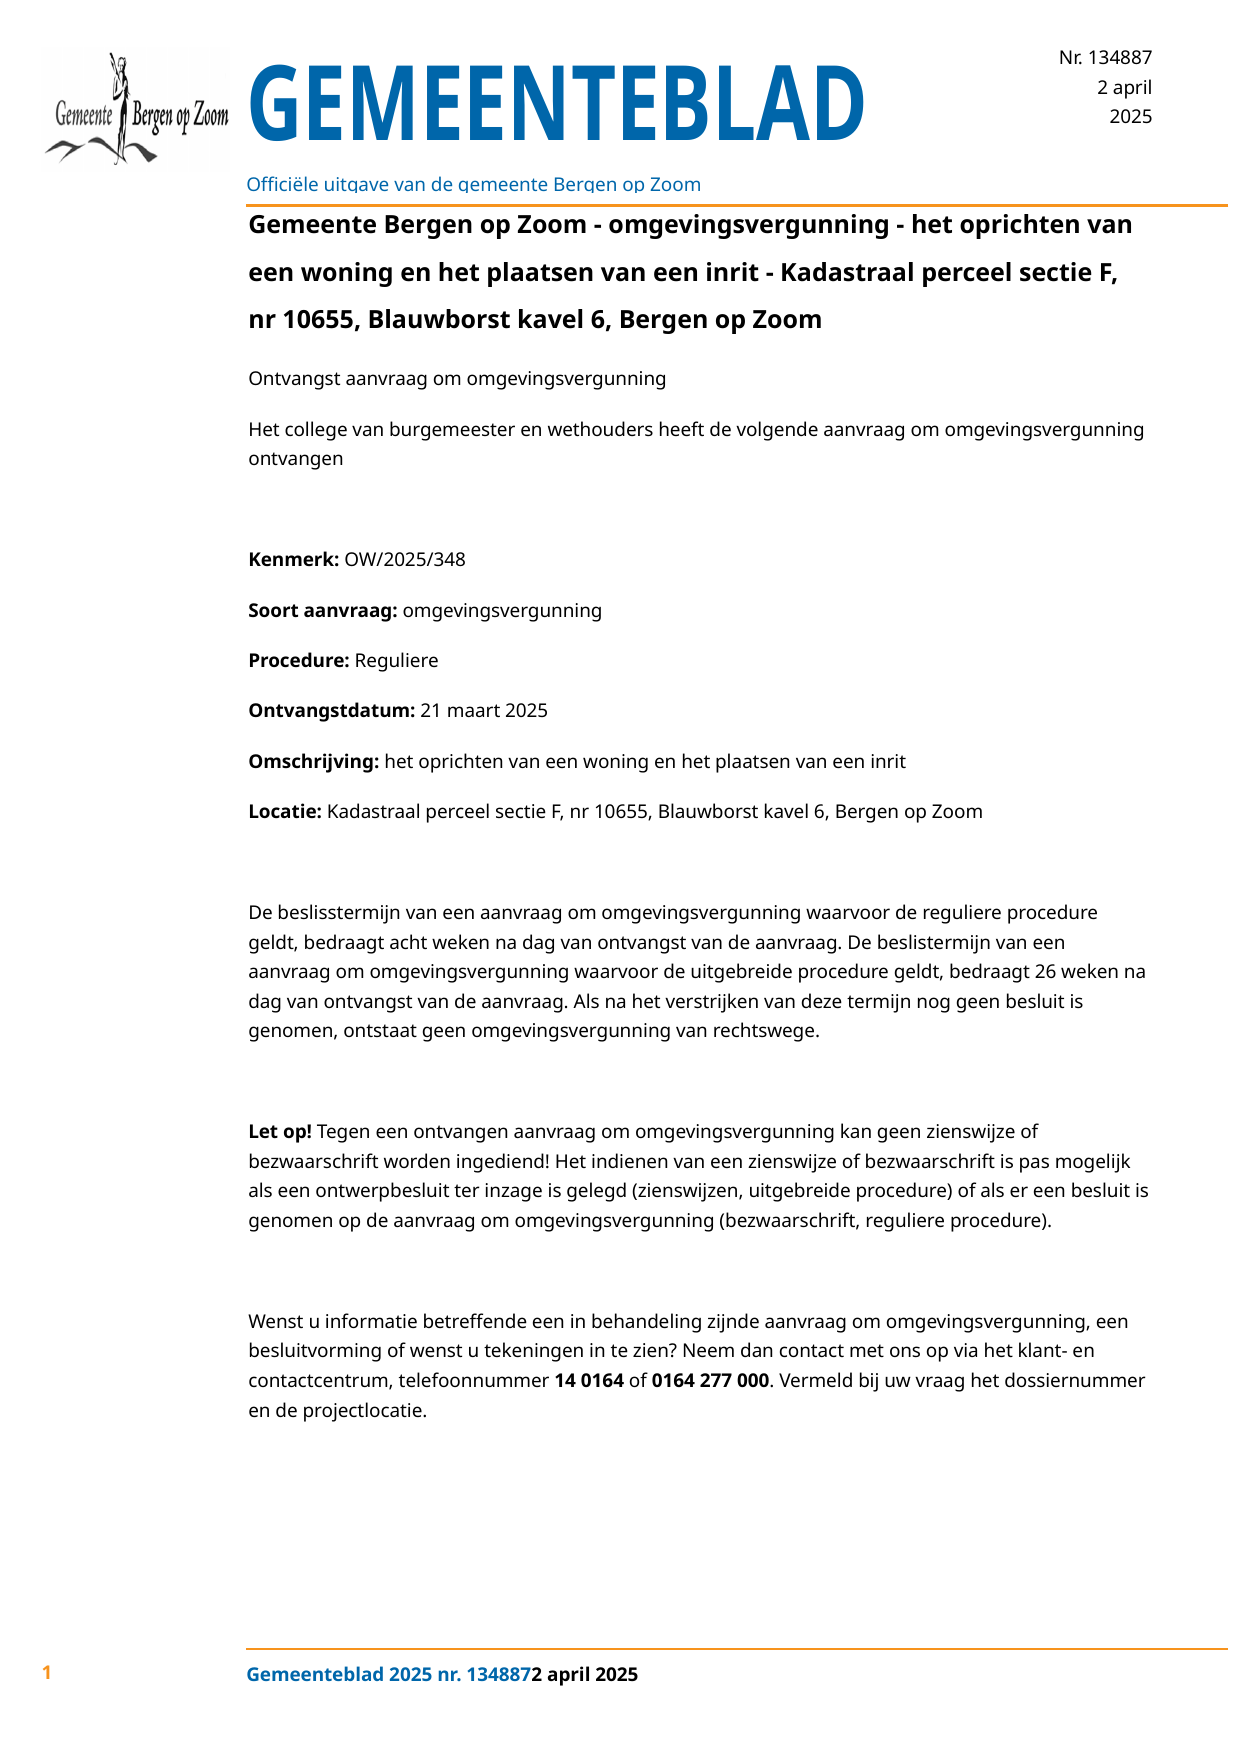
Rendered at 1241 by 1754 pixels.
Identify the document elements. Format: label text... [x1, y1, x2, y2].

text Gemeente Bergen op Zoom - omgevingsvergunning - het oprichten van een woning en het plaatsen van een inrit - Kadastraal perceel sectie F, nr 10655, Blauwborst kavel 6, Bergen op Zoom [248, 207, 1152, 336]
text De beslisstermijn van een aanvraag om omgevingsvergunning waarvoor de reguliere procedure geldt, bedraagt acht weken na dag van ontvangst van de aanvraag. De beslistermijn van een aanvraag om omgevingsvergunning waarvoor de uitgebreide procedure geldt, bedraagt 26 weken na dag van ontvangst van de aanvraag. Als na het verstrijken van deze termijn nog geen besluit is genomen, ontstaat geen omgevingsvergunning van rechtswege. [248, 899, 1152, 1043]
text Het college van burgemeester en wethouders heeft de volgende aanvraag om omgevingsvergunning ontvangen [248, 416, 1152, 471]
text Wenst u informatie betreffende een in behandeling zijnde aanvraag om omgevingsvergunning, een besluitvorming of wenst u tekeningen in te zien? Neem dan contact met ons op via het klant- en contactcentrum, telefoonnummer 14 0164 of 0164 277 000. Vermeld bij uw vraag het dossiernummer en de projectlocatie. [248, 1308, 1152, 1422]
text Procedure: Reguliere [248, 647, 1152, 673]
text Let op! Tegen een ontvangen aanvraag om omgevingsvergunning kan geen zienswijze of bezwaarschrift worden ingediend! Het indienen van een zienswijze of bezwaarschrift is pas mogelijk als een ontwerpbesluit ter inzage is gelegd (zienswijzen, uitgebreide procedure) of als er een besluit is genomen op de aanvraag om omgevingsvergunning (bezwaarschrift, reguliere procedure). [248, 1118, 1152, 1233]
picture [41, 47, 231, 172]
text Locatie: Kadastraal perceel sectie F, nr 10655, Blauwborst kavel 6, Bergen op Zoom [248, 798, 1152, 824]
text Ontvangst aanvraag om omgevingsvergunning [248, 366, 1152, 391]
text Omschrijving: het oprichten van een woning en het plaatsen van een inrit [248, 748, 1152, 774]
text Soort aanvraag: omgevingsvergunning [248, 597, 1152, 622]
text Kenmerk: OW/2025/348 [248, 546, 1152, 572]
text Ontvangstdatum: 21 maart 2025 [248, 698, 1152, 723]
